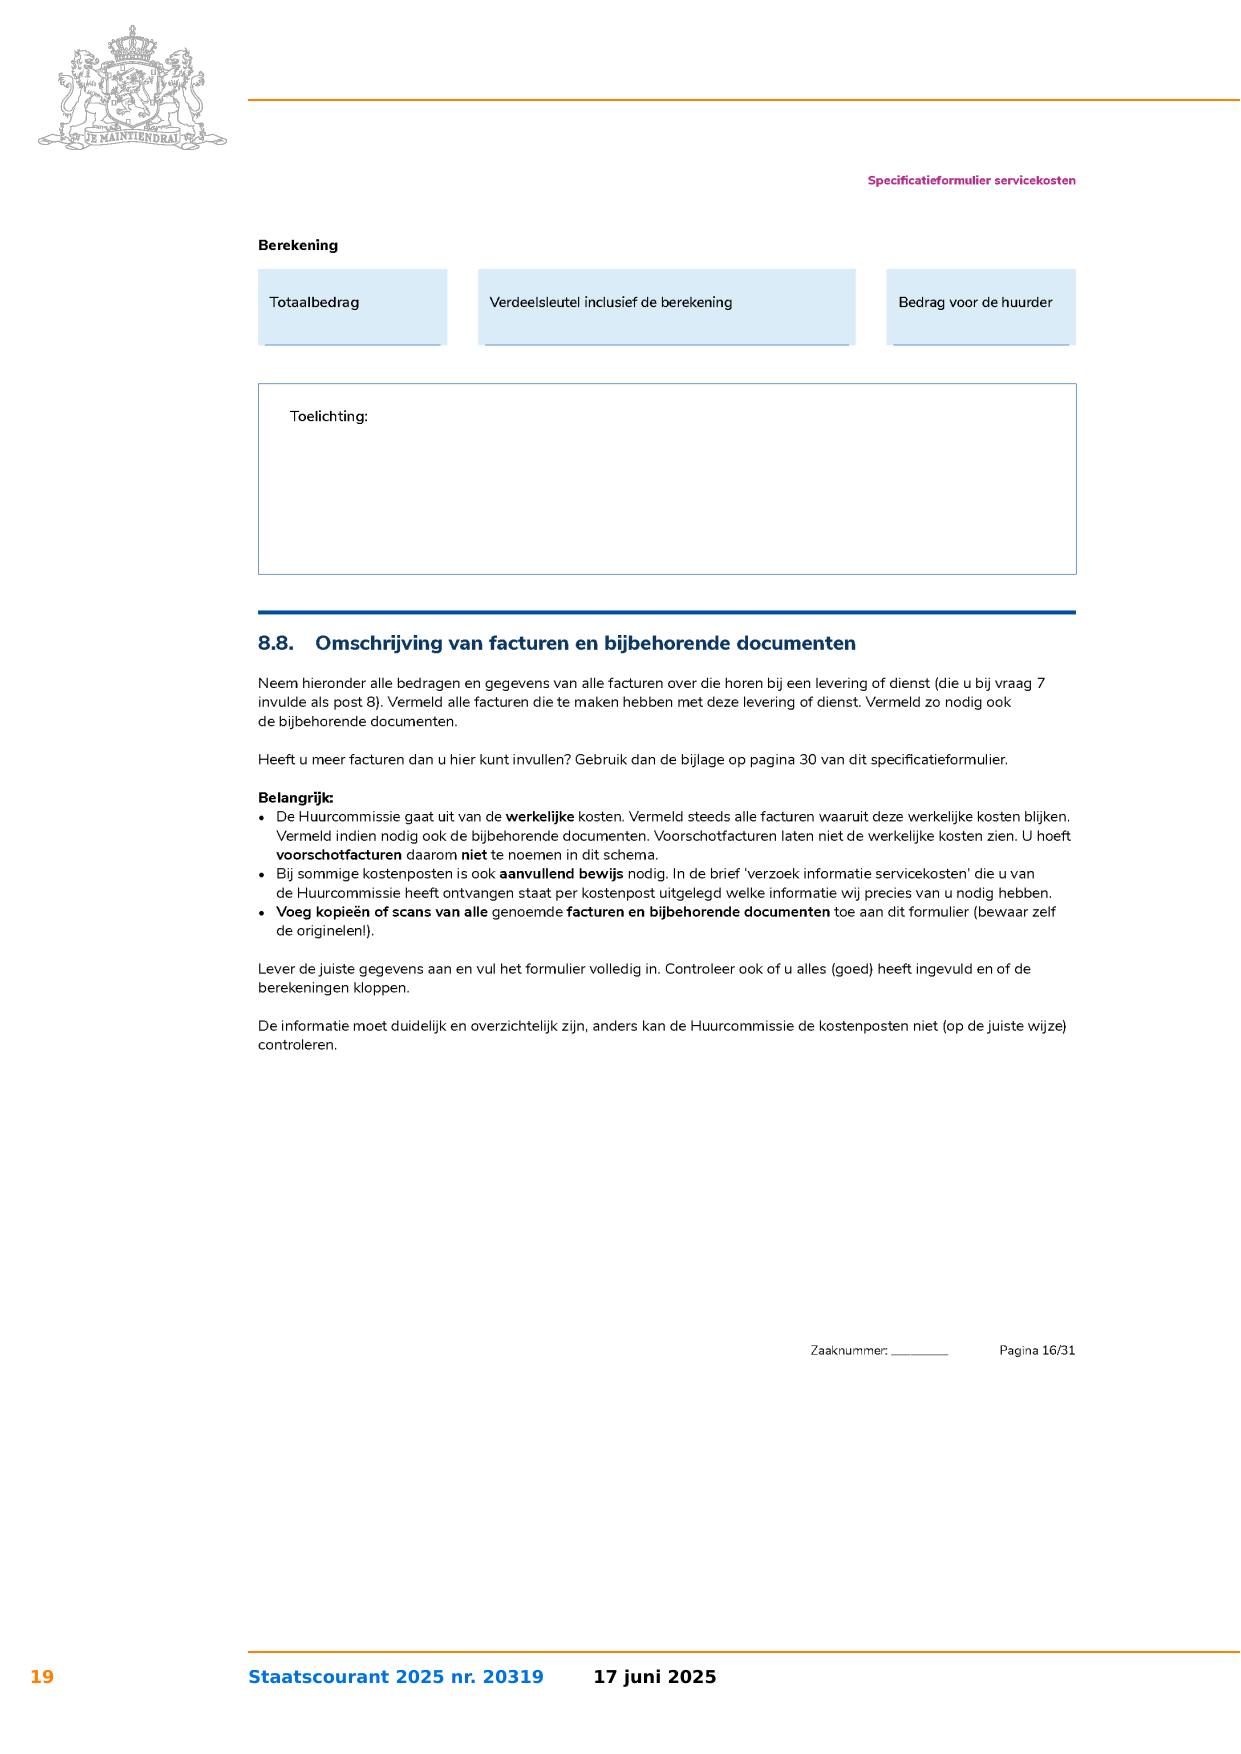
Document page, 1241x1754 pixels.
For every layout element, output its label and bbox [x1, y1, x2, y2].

picture [248, 130, 1081, 1365]
picture [38, 25, 227, 150]
